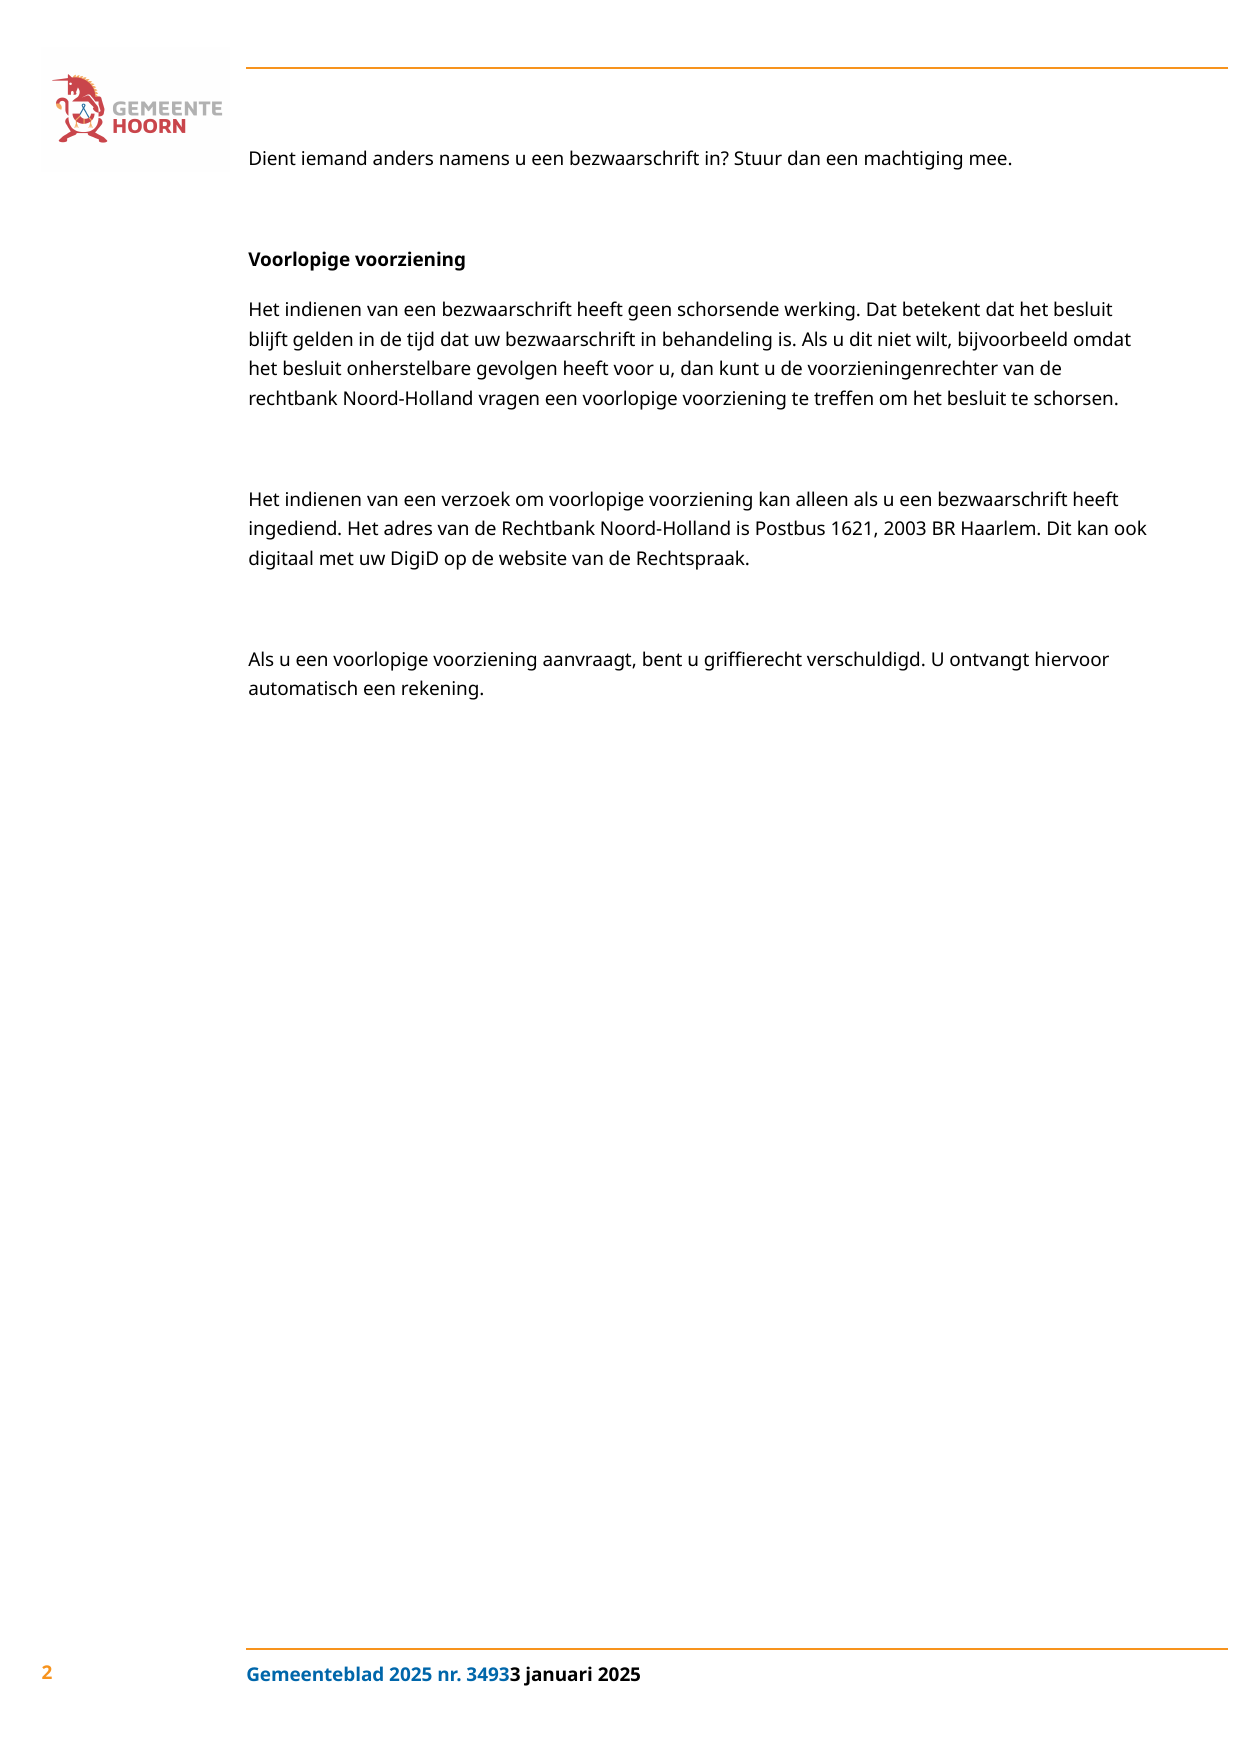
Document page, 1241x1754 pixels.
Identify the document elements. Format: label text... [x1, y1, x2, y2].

text Dient iemand anders namens u een bezwaarschrift in? Stuur dan een machtiging mee. [248, 145, 1152, 171]
text Voorlopige voorziening [248, 246, 1152, 272]
picture [41, 47, 231, 172]
text Het indienen van een verzoek om voorlopige voorziening kan alleen als u een bezwaarschrift heeft ingediend. Het adres van de Rechtbank Noord-Holland is Postbus 1621, 2003 BR Haarlem. Dit kan ook digitaal met uw DigiD op de website van de Rechtspraak. [248, 486, 1152, 571]
text Als u een voorlopige voorziening aanvraagt, bent u griffierecht verschuldigd. U ontvangt hiervoor automatisch een rekening. [248, 646, 1152, 701]
text Het indienen van een bezwaarschrift heeft geen schorsende werking. Dat betekent dat het besluit blijft gelden in de tijd dat uw bezwaarschrift in behandeling is. Als u dit niet wilt, bijvoorbeeld omdat het besluit onherstelbare gevolgen heeft voor u, dan kunt u de voorzieningenrechter van de rechtbank Noord-Holland vragen een voorlopige voorziening te treffen om het besluit te schorsen. [248, 296, 1152, 411]
